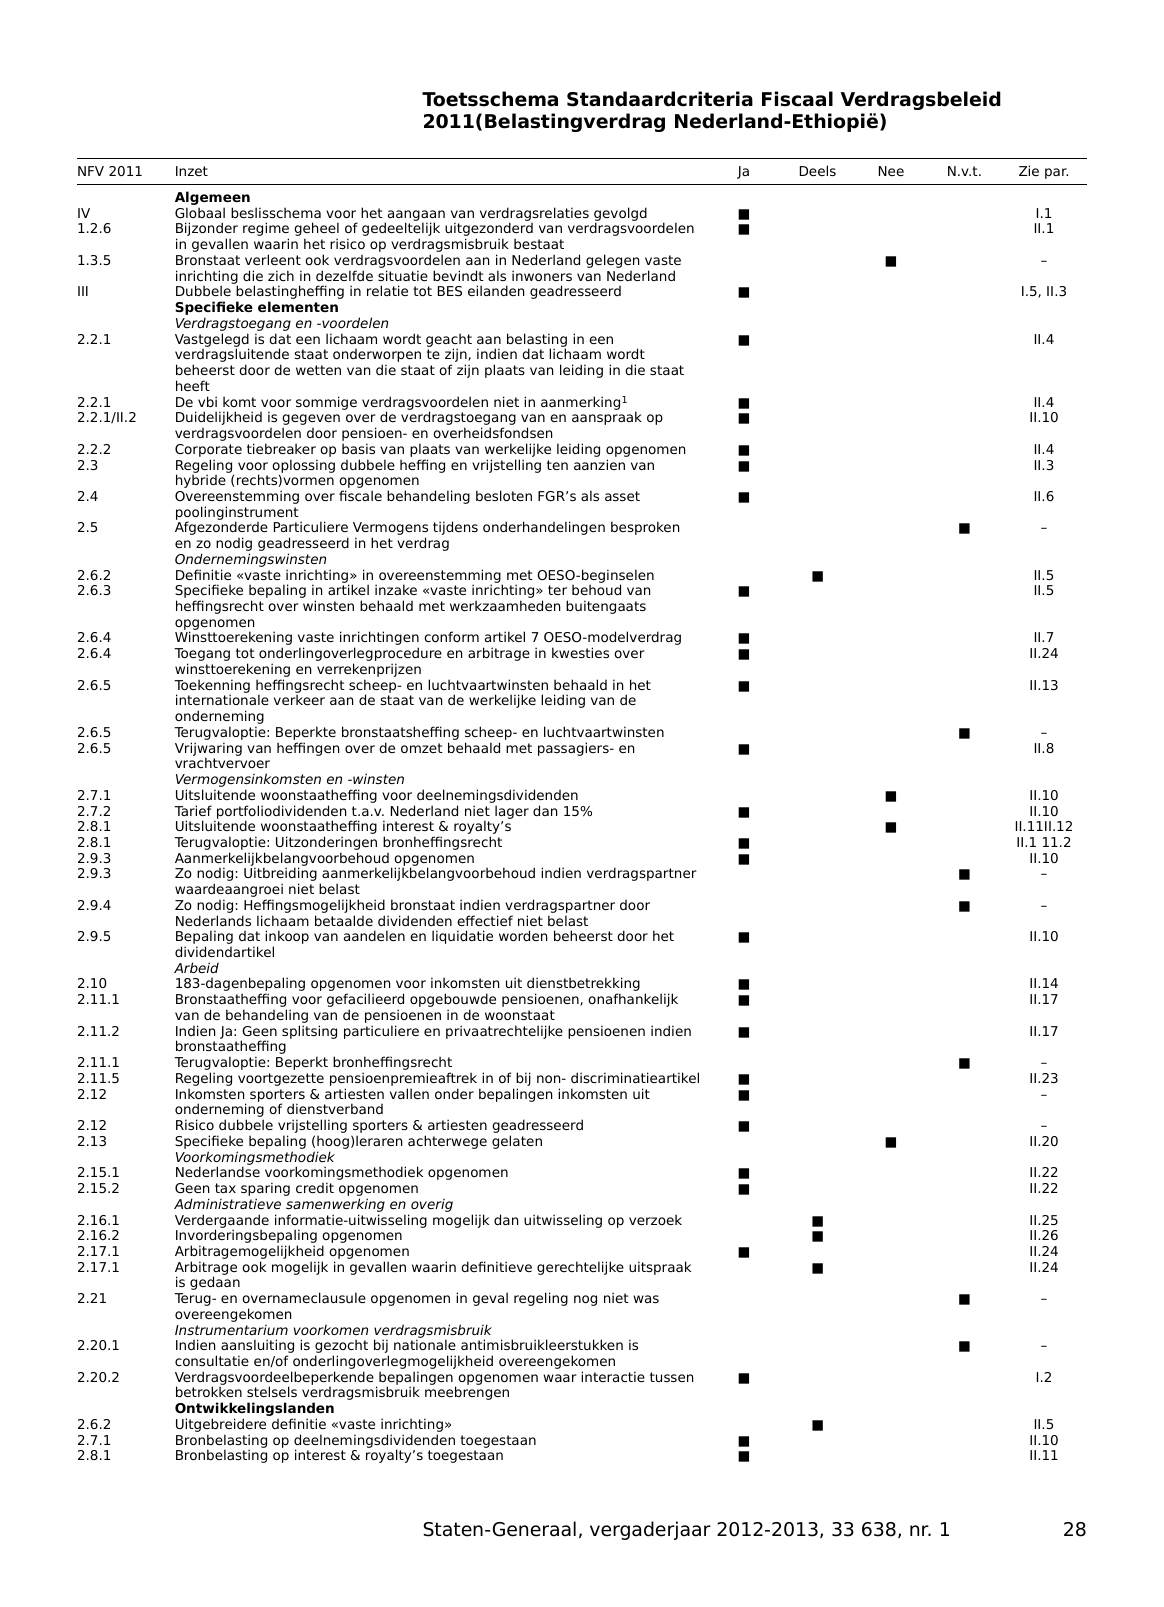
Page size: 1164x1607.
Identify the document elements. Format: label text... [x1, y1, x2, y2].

table_cell [854, 1448, 927, 1464]
table_cell [781, 1134, 854, 1149]
table_cell [77, 1401, 168, 1417]
table_cell 2.2.2 [77, 442, 168, 457]
table_cell 2.13 [77, 1134, 168, 1149]
table_cell Ondernemingswinsten [169, 552, 707, 567]
table_cell Definitie «vaste inrichting» in overeenstemming met OESO-beginselen [169, 568, 707, 583]
table_cell ■ [781, 1417, 854, 1432]
table_cell [854, 976, 927, 992]
table_cell 2.10 [77, 976, 168, 992]
table_cell [781, 221, 854, 253]
table_cell [854, 740, 927, 772]
table_cell [781, 678, 854, 725]
table_cell [854, 1417, 927, 1432]
table_cell [928, 442, 1001, 457]
table_cell [707, 819, 781, 835]
table_cell [928, 1134, 1001, 1149]
table_cell – [1001, 898, 1087, 929]
table_cell ■ [854, 1134, 927, 1149]
table_cell 2.20.1 [77, 1338, 168, 1369]
table_cell [928, 1149, 1001, 1165]
table_cell [928, 929, 1001, 961]
table_cell [854, 520, 927, 552]
table_cell [77, 552, 168, 567]
table_cell III [77, 284, 168, 300]
table_cell [854, 489, 927, 520]
table_cell [928, 489, 1001, 520]
table_cell ■ [928, 725, 1001, 740]
table_cell Terugvaloptie: Beperkte bronstaatsheffing scheep- en luchtvaartwinsten [169, 725, 707, 740]
table_cell 2.15.2 [77, 1181, 168, 1197]
table_cell II.22 [1001, 1165, 1087, 1181]
table_cell [781, 552, 854, 567]
table_cell – [1001, 1118, 1087, 1134]
table_cell II.4 [1001, 442, 1087, 457]
table_cell II.10 [1001, 929, 1087, 961]
table_cell [854, 1055, 927, 1071]
table_cell Winsttoerekening vaste inrichtingen conform artikel 7 OESO-modelverdrag [169, 630, 707, 646]
table_cell [781, 961, 854, 976]
table_cell ■ [707, 457, 781, 489]
table_cell Risico dubbele vrijstelling sporters & artiesten geadresseerd [169, 1118, 707, 1134]
table_cell ■ [707, 1165, 781, 1181]
table_cell ■ [928, 1338, 1001, 1369]
table_cell Uitsluitende woonstaatheffing voor deelnemingsdividenden [169, 788, 707, 803]
table_cell [707, 552, 781, 567]
table_cell 2.11.5 [77, 1071, 168, 1086]
table_cell [707, 300, 781, 316]
table_cell [707, 185, 781, 206]
table_cell ■ [707, 1448, 781, 1464]
table_cell ■ [707, 851, 781, 866]
table_cell ■ [707, 835, 781, 851]
table_cell [854, 284, 927, 300]
table_cell ■ [707, 394, 781, 410]
table_cell [854, 331, 927, 394]
table_cell [854, 206, 927, 221]
table_cell Arbitrage ook mogelijk in gevallen waarin definitieve gerechtelijke uitspraak is gedaan [169, 1260, 707, 1291]
table_cell [707, 1291, 781, 1322]
table_cell [928, 835, 1001, 851]
table_cell Tarief portfoliodividenden t.a.v. Nederland niet lager dan 15% [169, 803, 707, 819]
table_cell ■ [928, 898, 1001, 929]
table_cell [928, 410, 1001, 442]
table_cell Bronbelasting op deelnemingsdividenden toegestaan [169, 1433, 707, 1448]
table_cell ■ [707, 630, 781, 646]
table_cell 2.6.2 [77, 568, 168, 583]
table_cell Toegang tot onderlingoverlegprocedure en arbitrage in kwesties over winsttoerekening en verrekenprijzen [169, 646, 707, 677]
table_cell [707, 1338, 781, 1369]
table_cell 2.6.4 [77, 646, 168, 677]
table_cell [928, 976, 1001, 992]
table_cell II.26 [1001, 1228, 1087, 1244]
table_cell ■ [707, 992, 781, 1023]
table_cell [781, 1433, 854, 1448]
table_cell Verdragstoegang en -voordelen [169, 316, 707, 331]
table_cell ■ [707, 1244, 781, 1259]
table_cell [854, 457, 927, 489]
table_cell II.7 [1001, 630, 1087, 646]
table_cell [928, 394, 1001, 410]
table_cell [781, 253, 854, 284]
table_cell 2.6.4 [77, 630, 168, 646]
table_cell ■ [707, 221, 781, 253]
table_cell 2.21 [77, 1291, 168, 1322]
table_cell Specifieke bepaling (hoog)leraren achterwege gelaten [169, 1134, 707, 1149]
table_cell 2.4 [77, 489, 168, 520]
table_cell ■ [707, 740, 781, 772]
table_cell [1001, 1197, 1087, 1212]
table_cell [781, 331, 854, 394]
table_cell ■ [781, 1212, 854, 1228]
table_cell 2.7.1 [77, 1433, 168, 1448]
table_cell Geen tax sparing credit opgenomen [169, 1181, 707, 1197]
table_cell [1001, 300, 1087, 316]
table_cell [854, 646, 927, 677]
table_cell [781, 1149, 854, 1165]
table_cell Bepaling dat inkoop van aandelen en liquidatie worden beheerst door het dividendartikel [169, 929, 707, 961]
table_cell [854, 185, 927, 206]
table_cell Globaal beslisschema voor het aangaan van verdragsrelaties gevolgd [169, 206, 707, 221]
table_cell II.3 [1001, 457, 1087, 489]
table_cell [854, 866, 927, 898]
table_cell [707, 1055, 781, 1071]
table_cell [928, 961, 1001, 976]
table_cell 2.7.1 [77, 788, 168, 803]
table_cell [781, 898, 854, 929]
table_cell Vastgelegd is dat een lichaam wordt geacht aan belasting in een verdragsluitende staat onderworpen te zijn, indien dat lichaam wordt beheerst door de wetten van die staat of zijn plaats van leiding in die staat heeft [169, 331, 707, 394]
table_cell [781, 520, 854, 552]
table_cell 2.8.1 [77, 819, 168, 835]
table_cell [928, 803, 1001, 819]
subtitle Toetsschema Standaardcriteria Fiscaal Verdragsbeleid 2011(Belastingverdrag Nederland-Ethiopië) [422, 89, 1087, 133]
table_cell Toekenning heffingsrecht scheep- en luchtvaartwinsten behaald in het internationale verkeer aan de staat van de werkelijke leiding van de onderneming [169, 678, 707, 725]
table_cell – [1001, 253, 1087, 284]
table_cell [781, 300, 854, 316]
table_cell [707, 961, 781, 976]
table_cell 2.11.2 [77, 1024, 168, 1055]
table_cell 183-dagenbepaling opgenomen voor inkomsten uit dienstbetrekking [169, 976, 707, 992]
table_cell II.13 [1001, 678, 1087, 725]
table_header N.v.t. [928, 159, 1001, 184]
table_cell ■ [707, 206, 781, 221]
table_header Nee [854, 159, 927, 184]
table_cell [781, 185, 854, 206]
table_cell – [1001, 1291, 1087, 1322]
table_cell II.10 [1001, 788, 1087, 803]
table_cell 2.9.3 [77, 851, 168, 866]
table_cell Arbeid [169, 961, 707, 976]
table_cell Corporate tiebreaker op basis van plaats van werkelijke leiding opgenomen [169, 442, 707, 457]
table_cell [928, 1401, 1001, 1417]
table_cell ■ [707, 1370, 781, 1401]
table_cell Vrijwaring van heffingen over de omzet behaald met passagiers- en vrachtvervoer [169, 740, 707, 772]
table_cell [928, 1370, 1001, 1401]
table_cell 2.6.5 [77, 740, 168, 772]
table_cell [854, 929, 927, 961]
table_cell ■ [781, 568, 854, 583]
table_cell Specifieke elementen [169, 300, 707, 316]
table_cell [781, 284, 854, 300]
table_cell [77, 772, 168, 788]
table_cell ■ [707, 646, 781, 677]
table_cell Overeenstemming over fiscale behandeling besloten FGR’s als asset poolinginstrument [169, 489, 707, 520]
table_cell [707, 316, 781, 331]
table_cell [928, 1433, 1001, 1448]
table_cell Algemeen [169, 185, 707, 206]
table_cell [781, 819, 854, 835]
table_cell [928, 1260, 1001, 1291]
table_cell ■ [707, 284, 781, 300]
table_cell [854, 316, 927, 331]
table_cell II.6 [1001, 489, 1087, 520]
table_cell [854, 1024, 927, 1055]
table_cell [781, 583, 854, 630]
table_cell [1001, 961, 1087, 976]
table_cell [854, 1228, 927, 1244]
table_cell ■ [707, 678, 781, 725]
table_cell ■ [707, 1024, 781, 1055]
table_cell [854, 221, 927, 253]
table_cell ■ [707, 331, 781, 394]
table_cell [77, 316, 168, 331]
table_cell [781, 835, 854, 851]
table_cell [707, 253, 781, 284]
table_cell [781, 1055, 854, 1071]
table_cell [854, 1212, 927, 1228]
table_cell [781, 1401, 854, 1417]
table_cell ■ [928, 1291, 1001, 1322]
table_cell ■ [707, 489, 781, 520]
table_cell II.1 [1001, 221, 1087, 253]
table_cell [928, 457, 1001, 489]
table_cell II.14 [1001, 976, 1087, 992]
table_cell [781, 740, 854, 772]
table_cell 2.12 [77, 1086, 168, 1118]
table_cell [854, 1244, 927, 1259]
table_cell ■ [707, 1086, 781, 1118]
table_cell [1001, 772, 1087, 788]
table_cell [854, 772, 927, 788]
table_cell II.4 [1001, 394, 1087, 410]
table_cell II.10 [1001, 851, 1087, 866]
table_cell [928, 1165, 1001, 1181]
table_cell II.1 11.2 [1001, 835, 1087, 851]
table_cell II.25 [1001, 1212, 1087, 1228]
table_cell 2.20.2 [77, 1370, 168, 1401]
table_cell [928, 331, 1001, 394]
table_cell De vbi komt voor sommige verdragsvoordelen niet in aanmerking1 [169, 394, 707, 410]
table_cell 2.12 [77, 1118, 168, 1134]
table_cell 2.16.1 [77, 1212, 168, 1228]
table_cell – [1001, 520, 1087, 552]
table_cell [1001, 552, 1087, 567]
table_cell [707, 1417, 781, 1432]
table_cell Regeling voor oplossing dubbele heffing en vrijstelling ten aanzien van hybride (rechts)vormen opgenomen [169, 457, 707, 489]
table_cell [928, 284, 1001, 300]
table_cell [781, 976, 854, 992]
table_cell [928, 1086, 1001, 1118]
table_cell [781, 1291, 854, 1322]
table_cell [854, 678, 927, 725]
table_cell II.5 [1001, 583, 1087, 630]
table_cell [707, 1228, 781, 1244]
table_cell 2.8.1 [77, 835, 168, 851]
table_cell [781, 866, 854, 898]
table_cell [854, 725, 927, 740]
table_cell [781, 489, 854, 520]
table_cell [77, 1323, 168, 1338]
table_cell II.5 [1001, 568, 1087, 583]
table_cell [707, 1323, 781, 1338]
table_cell [854, 1260, 927, 1291]
table_cell [928, 992, 1001, 1023]
table_cell [854, 992, 927, 1023]
table_cell [928, 1212, 1001, 1228]
table_cell 2.6.5 [77, 678, 168, 725]
table_cell [928, 1181, 1001, 1197]
table_cell [707, 520, 781, 552]
table_cell 2.8.1 [77, 1448, 168, 1464]
table_cell ■ [707, 1433, 781, 1448]
table_cell [781, 725, 854, 740]
table_cell I.2 [1001, 1370, 1087, 1401]
table_cell Terugvaloptie: Uitzonderingen bronheffingsrecht [169, 835, 707, 851]
table_cell [854, 1181, 927, 1197]
table_cell [928, 1244, 1001, 1259]
table_cell [928, 740, 1001, 772]
table_cell [854, 1149, 927, 1165]
table_cell [707, 898, 781, 929]
table_cell [928, 772, 1001, 788]
table_cell [707, 788, 781, 803]
table_cell [77, 300, 168, 316]
table_cell [854, 583, 927, 630]
table_cell [928, 221, 1001, 253]
table_cell Specifieke bepaling in artikel inzake «vaste inrichting» ter behoud van heffingsrecht over winsten behaald met werkzaamheden buitengaats opgenomen [169, 583, 707, 630]
table_cell [854, 1433, 927, 1448]
table_cell Regeling voortgezette pensioenpremieaftrek in of bij non- discriminatieartikel [169, 1071, 707, 1086]
table_cell – [1001, 725, 1087, 740]
table_cell [928, 1197, 1001, 1212]
table_cell 2.6.2 [77, 1417, 168, 1432]
table_cell 2.7.2 [77, 803, 168, 819]
table_cell [854, 1071, 927, 1086]
table_cell [854, 552, 927, 567]
table_cell ■ [707, 929, 781, 961]
table_cell 2.2.1 [77, 394, 168, 410]
table_cell [781, 788, 854, 803]
table_cell [781, 316, 854, 331]
table_cell Bronbelasting op interest & royalty’s toegestaan [169, 1448, 707, 1464]
table_cell [854, 442, 927, 457]
table_cell ■ [928, 1055, 1001, 1071]
table_cell 2.17.1 [77, 1260, 168, 1291]
table_cell [1001, 316, 1087, 331]
table_cell [854, 835, 927, 851]
table_cell [707, 1149, 781, 1165]
table_cell – [1001, 1338, 1087, 1369]
table_cell [854, 1086, 927, 1118]
table_cell 2.9.3 [77, 866, 168, 898]
table_header Ja [707, 159, 781, 184]
table_cell Voorkomingsmethodiek [169, 1149, 707, 1165]
table_cell [928, 1417, 1001, 1432]
table_cell Afgezonderde Particuliere Vermogens tijdens onderhandelingen besproken en zo nodig geadresseerd in het verdrag [169, 520, 707, 552]
table_cell [781, 1370, 854, 1401]
table_cell [928, 646, 1001, 677]
table_cell Ontwikkelingslanden [169, 1401, 707, 1417]
table_cell [707, 1260, 781, 1291]
table_cell II.5 [1001, 1417, 1087, 1432]
table_cell Dubbele belastingheffing in relatie tot BES eilanden geadresseerd [169, 284, 707, 300]
table_cell 2.15.1 [77, 1165, 168, 1181]
table_cell Verdragsvoordeelbeperkende bepalingen opgenomen waar interactie tussen betrokken stelsels verdragsmisbruik meebrengen [169, 1370, 707, 1401]
table_cell [707, 725, 781, 740]
table_cell [781, 1024, 854, 1055]
table_cell Indien Ja: Geen splitsing particuliere en privaatrechtelijke pensioenen indien bronstaatheffing [169, 1024, 707, 1055]
table_cell ■ [928, 520, 1001, 552]
table_cell ■ [781, 1260, 854, 1291]
table_cell Bronstaatheffing voor gefacilieerd opgebouwde pensioenen, onafhankelijk van de behandeling van de pensioenen in de woonstaat [169, 992, 707, 1023]
table_cell II.4 [1001, 331, 1087, 394]
table_cell Vermogensinkomsten en -winsten [169, 772, 707, 788]
table_cell Administratieve samenwerking en overig [169, 1197, 707, 1212]
table_cell II.23 [1001, 1071, 1087, 1086]
table_cell [781, 803, 854, 819]
table_cell 2.5 [77, 520, 168, 552]
table_cell [854, 961, 927, 976]
table_cell [928, 568, 1001, 583]
table_cell [781, 1071, 854, 1086]
table_cell II.24 [1001, 646, 1087, 677]
table_cell [77, 185, 168, 206]
table_cell IV [77, 206, 168, 221]
table_cell II.24 [1001, 1260, 1087, 1291]
table_cell [928, 316, 1001, 331]
table_cell [781, 992, 854, 1023]
table_cell 1.2.6 [77, 221, 168, 253]
table_cell [707, 866, 781, 898]
table_cell 2.6.5 [77, 725, 168, 740]
table_cell [781, 1197, 854, 1212]
table_cell [928, 788, 1001, 803]
table_cell [781, 206, 854, 221]
table_cell ■ [781, 1228, 854, 1244]
table_cell [928, 678, 1001, 725]
table_cell [781, 394, 854, 410]
table_cell [928, 630, 1001, 646]
table_cell [928, 1228, 1001, 1244]
table_cell 2.2.1 [77, 331, 168, 394]
table_cell Terug- en overnameclausule opgenomen in geval regeling nog niet was overeengekomen [169, 1291, 707, 1322]
table_cell [707, 1212, 781, 1228]
table_header Zie par. [1001, 159, 1087, 184]
table_cell [854, 1401, 927, 1417]
table_cell Zo nodig: Uitbreiding aanmerkelijkbelangvoorbehoud indien verdragspartner waardeaangroei niet belast [169, 866, 707, 898]
table_cell [854, 568, 927, 583]
table_cell Terugvaloptie: Beperkt bronheffingsrecht [169, 1055, 707, 1071]
table_header Inzet [169, 159, 707, 184]
table_cell [781, 457, 854, 489]
table_cell 2.9.4 [77, 898, 168, 929]
table_cell [781, 1323, 854, 1338]
table_cell Instrumentarium voorkomen verdragsmisbruik [169, 1323, 707, 1338]
table_cell [854, 1118, 927, 1134]
table_cell [781, 442, 854, 457]
table_cell [781, 1244, 854, 1259]
table_cell [781, 646, 854, 677]
table_cell [707, 772, 781, 788]
table_cell ■ [707, 1071, 781, 1086]
table_cell Bijzonder regime geheel of gedeeltelijk uitgezonderd van verdragsvoordelen in gevallen waarin het risico op verdragsmisbruik bestaat [169, 221, 707, 253]
table_cell 1.3.5 [77, 253, 168, 284]
table_cell ■ [707, 1118, 781, 1134]
table_cell [854, 410, 927, 442]
table_cell II.17 [1001, 992, 1087, 1023]
table_cell Duidelijkheid is gegeven over de verdragstoegang van en aanspraak op verdragsvoordelen door pensioen- en overheidsfondsen [169, 410, 707, 442]
table_cell [928, 185, 1001, 206]
table_cell ■ [707, 1181, 781, 1197]
table_cell 2.17.1 [77, 1244, 168, 1259]
table_cell [781, 630, 854, 646]
table_cell II.22 [1001, 1181, 1087, 1197]
table_cell [781, 1086, 854, 1118]
table_cell [928, 583, 1001, 630]
table_cell [1001, 185, 1087, 206]
table_cell [928, 206, 1001, 221]
table_cell ■ [928, 866, 1001, 898]
table_cell Bronstaat verleent ook verdragsvoordelen aan in Nederland gelegen vaste inrichting die zich in dezelfde situatie bevindt als inwoners van Nederland [169, 253, 707, 284]
table_cell ■ [854, 788, 927, 803]
table_cell II.17 [1001, 1024, 1087, 1055]
table_cell [781, 929, 854, 961]
table_cell [1001, 1401, 1087, 1417]
table_cell [928, 1323, 1001, 1338]
table_cell [781, 1338, 854, 1369]
table_cell [854, 1323, 927, 1338]
table_cell 2.11.1 [77, 1055, 168, 1071]
table_cell – [1001, 1055, 1087, 1071]
table_cell 2.6.3 [77, 583, 168, 630]
table_cell II.10 [1001, 410, 1087, 442]
table_cell [928, 1071, 1001, 1086]
table_cell [707, 568, 781, 583]
table_cell [77, 1197, 168, 1212]
table_header Deels [781, 159, 854, 184]
table_cell 2.2.1/II.2 [77, 410, 168, 442]
table_cell ■ [707, 976, 781, 992]
table_cell ■ [854, 253, 927, 284]
table_cell ■ [707, 410, 781, 442]
table_cell ■ [854, 819, 927, 835]
table_cell [928, 1024, 1001, 1055]
table_cell [781, 851, 854, 866]
table_cell [854, 300, 927, 316]
table_cell [781, 1118, 854, 1134]
table_cell Verdergaande informatie-uitwisseling mogelijk dan uitwisseling op verzoek [169, 1212, 707, 1228]
table_cell I.1 [1001, 206, 1087, 221]
table_cell [854, 851, 927, 866]
table_cell [77, 961, 168, 976]
table_cell ■ [707, 583, 781, 630]
table_cell 2.9.5 [77, 929, 168, 961]
table_cell I.5, II.3 [1001, 284, 1087, 300]
table_cell [854, 1165, 927, 1181]
table_cell Inkomsten sporters & artiesten vallen onder bepalingen inkomsten uit onderneming of dienstverband [169, 1086, 707, 1118]
table_cell ■ [707, 803, 781, 819]
table_cell [781, 1448, 854, 1464]
table_cell [781, 772, 854, 788]
table_cell Zo nodig: Heffingsmogelijkheid bronstaat indien verdragspartner door Nederlands lichaam betaalde dividenden effectief niet belast [169, 898, 707, 929]
table_cell Aanmerkelijkbelangvoorbehoud opgenomen [169, 851, 707, 866]
table_cell [77, 1149, 168, 1165]
table_cell ■ [707, 442, 781, 457]
table_cell 2.11.1 [77, 992, 168, 1023]
table_cell II.11 [1001, 1448, 1087, 1464]
table_header NFV 2011 [77, 159, 168, 184]
table_cell [854, 1370, 927, 1401]
table_cell [854, 1338, 927, 1369]
table_cell [854, 1291, 927, 1322]
table_cell [854, 630, 927, 646]
table_cell Uitgebreidere definitie «vaste inrichting» [169, 1417, 707, 1432]
table_cell [1001, 1149, 1087, 1165]
table_cell [781, 1181, 854, 1197]
table_cell [854, 394, 927, 410]
table_cell II.24 [1001, 1244, 1087, 1259]
table_cell [707, 1197, 781, 1212]
table_cell [928, 1448, 1001, 1464]
table_cell [928, 851, 1001, 866]
table_cell [1001, 1323, 1087, 1338]
table_cell [781, 410, 854, 442]
table_cell Invorderingsbepaling opgenomen [169, 1228, 707, 1244]
table_cell [854, 898, 927, 929]
table_cell – [1001, 1086, 1087, 1118]
table_cell [854, 803, 927, 819]
table_cell [928, 819, 1001, 835]
table_cell Uitsluitende woonstaatheffing interest & royalty’s [169, 819, 707, 835]
table_cell 2.16.2 [77, 1228, 168, 1244]
table_cell [928, 253, 1001, 284]
table_cell Indien aansluiting is gezocht bij nationale antimisbruikleerstukken is consultatie en/of onderlingoverlegmogelijkheid overeengekomen [169, 1338, 707, 1369]
table_cell II.20 [1001, 1134, 1087, 1149]
table_cell – [1001, 866, 1087, 898]
table_cell [707, 1134, 781, 1149]
table_cell II.10 [1001, 1433, 1087, 1448]
table_cell [928, 552, 1001, 567]
table_cell Arbitragemogelijkheid opgenomen [169, 1244, 707, 1259]
table_cell [781, 1165, 854, 1181]
table_cell [928, 1118, 1001, 1134]
table_cell II.11II.12 [1001, 819, 1087, 835]
table_cell [854, 1197, 927, 1212]
table_cell Nederlandse voorkomingsmethodiek opgenomen [169, 1165, 707, 1181]
table_cell 2.3 [77, 457, 168, 489]
table_cell [928, 300, 1001, 316]
table_cell [707, 1401, 781, 1417]
table_cell II.10 [1001, 803, 1087, 819]
table_cell II.8 [1001, 740, 1087, 772]
